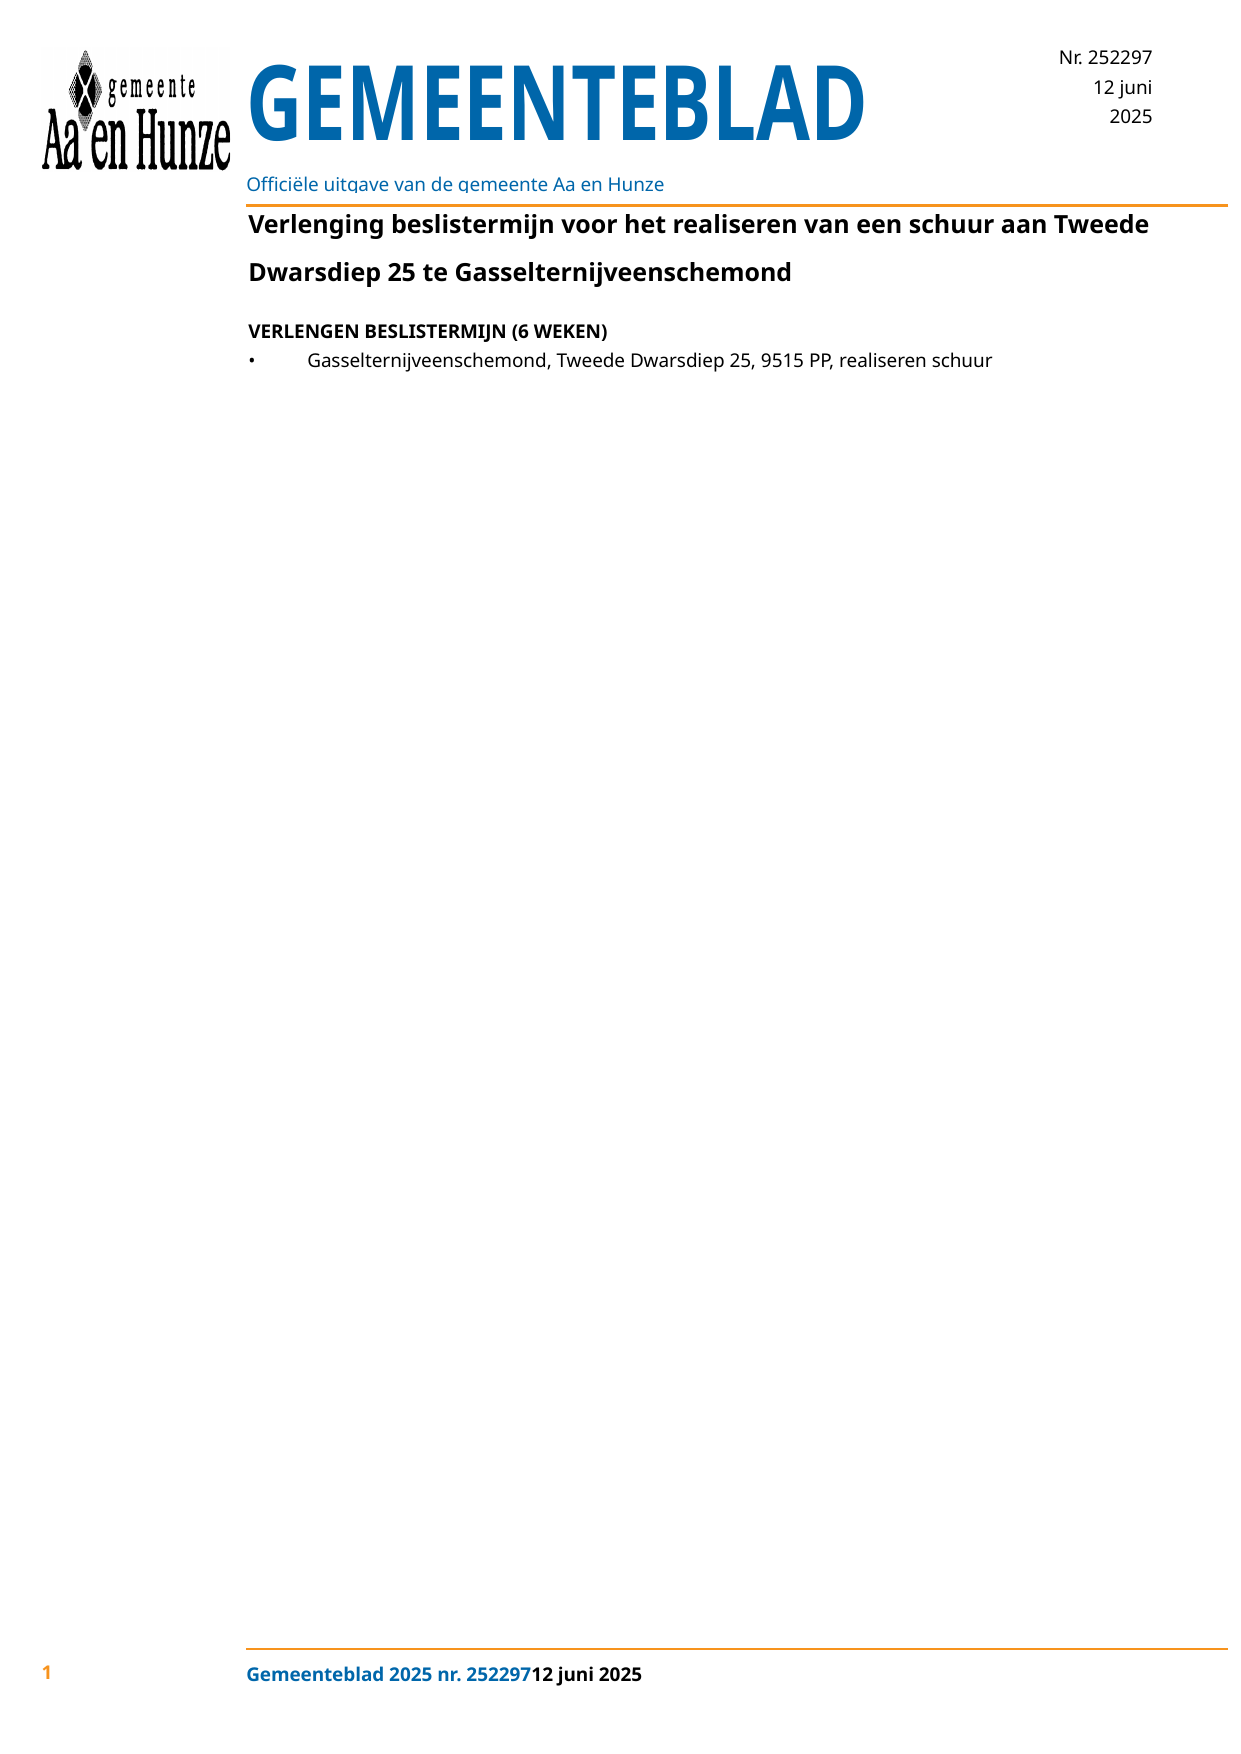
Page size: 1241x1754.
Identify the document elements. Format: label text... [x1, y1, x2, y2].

text VERLENGEN BESLISTERMIJN (6 WEKEN) [248, 318, 1152, 344]
list Gasselternijveenschemond, Tweede Dwarsdiep 25, 9515 PP, realiseren schuur [248, 347, 1152, 373]
text Verlenging beslistermijn voor het realiseren van een schuur aan Tweede Dwarsdiep 25 te Gasselternijveenschemond [248, 207, 1152, 288]
picture [41, 47, 231, 172]
